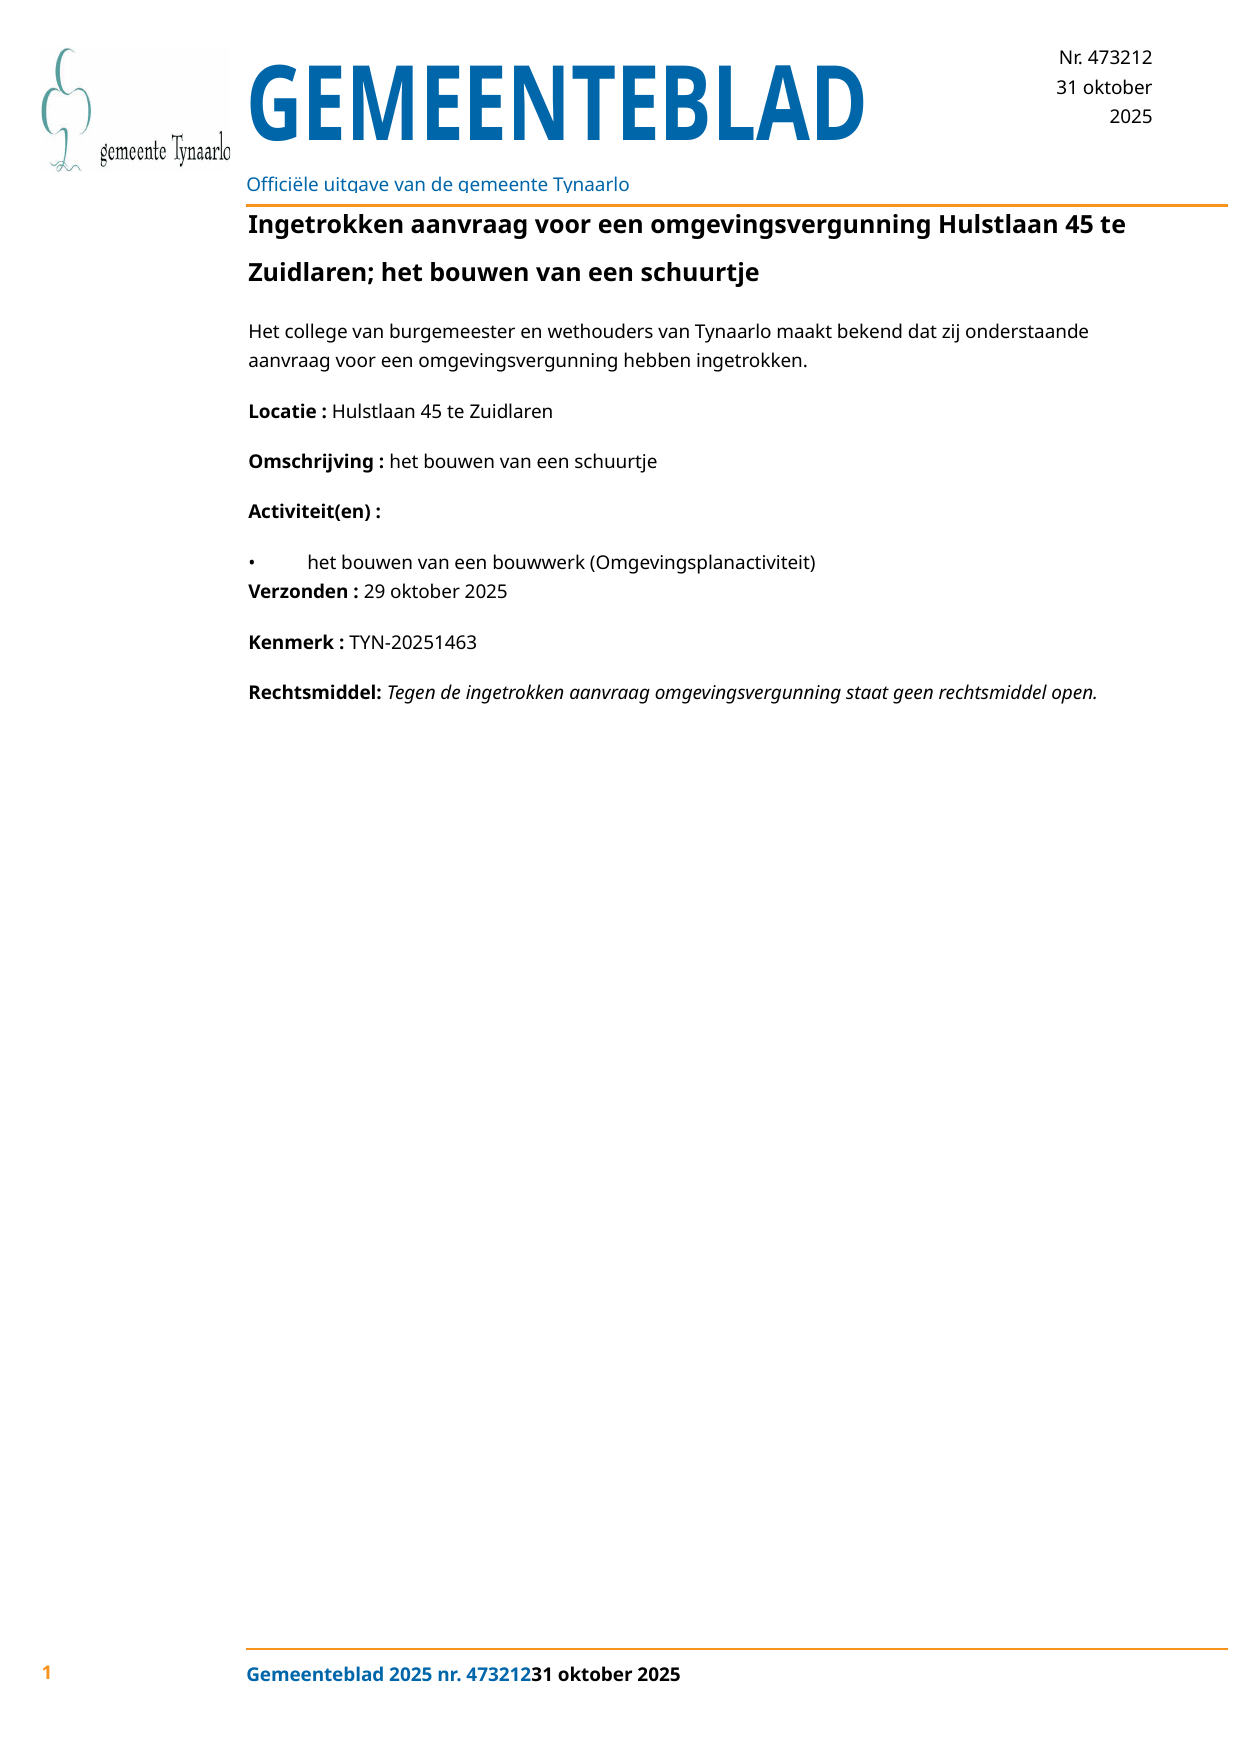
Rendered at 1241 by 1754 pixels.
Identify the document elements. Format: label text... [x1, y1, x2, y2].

text Omschrijving : het bouwen van een schuurtje [248, 448, 1152, 474]
text Rechtsmiddel: Tegen de ingetrokken aanvraag omgevingsvergunning staat geen rechtsmiddel open. [248, 679, 1152, 705]
text Het college van burgemeester en wethouders van Tynaarlo maakt bekend dat zij onderstaande aanvraag voor een omgevingsvergunning hebben ingetrokken. [248, 318, 1152, 373]
text Verzonden : 29 oktober 2025 [248, 579, 1152, 604]
text Activiteit(en) : [248, 499, 1152, 524]
text Locatie : Hulstlaan 45 te Zuidlaren [248, 398, 1152, 424]
text Kenmerk : TYN-20251463 [248, 629, 1152, 655]
picture [41, 47, 231, 172]
list het bouwen van een bouwwerk (Omgevingsplanactiviteit) [248, 549, 1152, 575]
text Ingetrokken aanvraag voor een omgevingsvergunning Hulstlaan 45 te Zuidlaren; het bouwen van een schuurtje [248, 207, 1152, 288]
